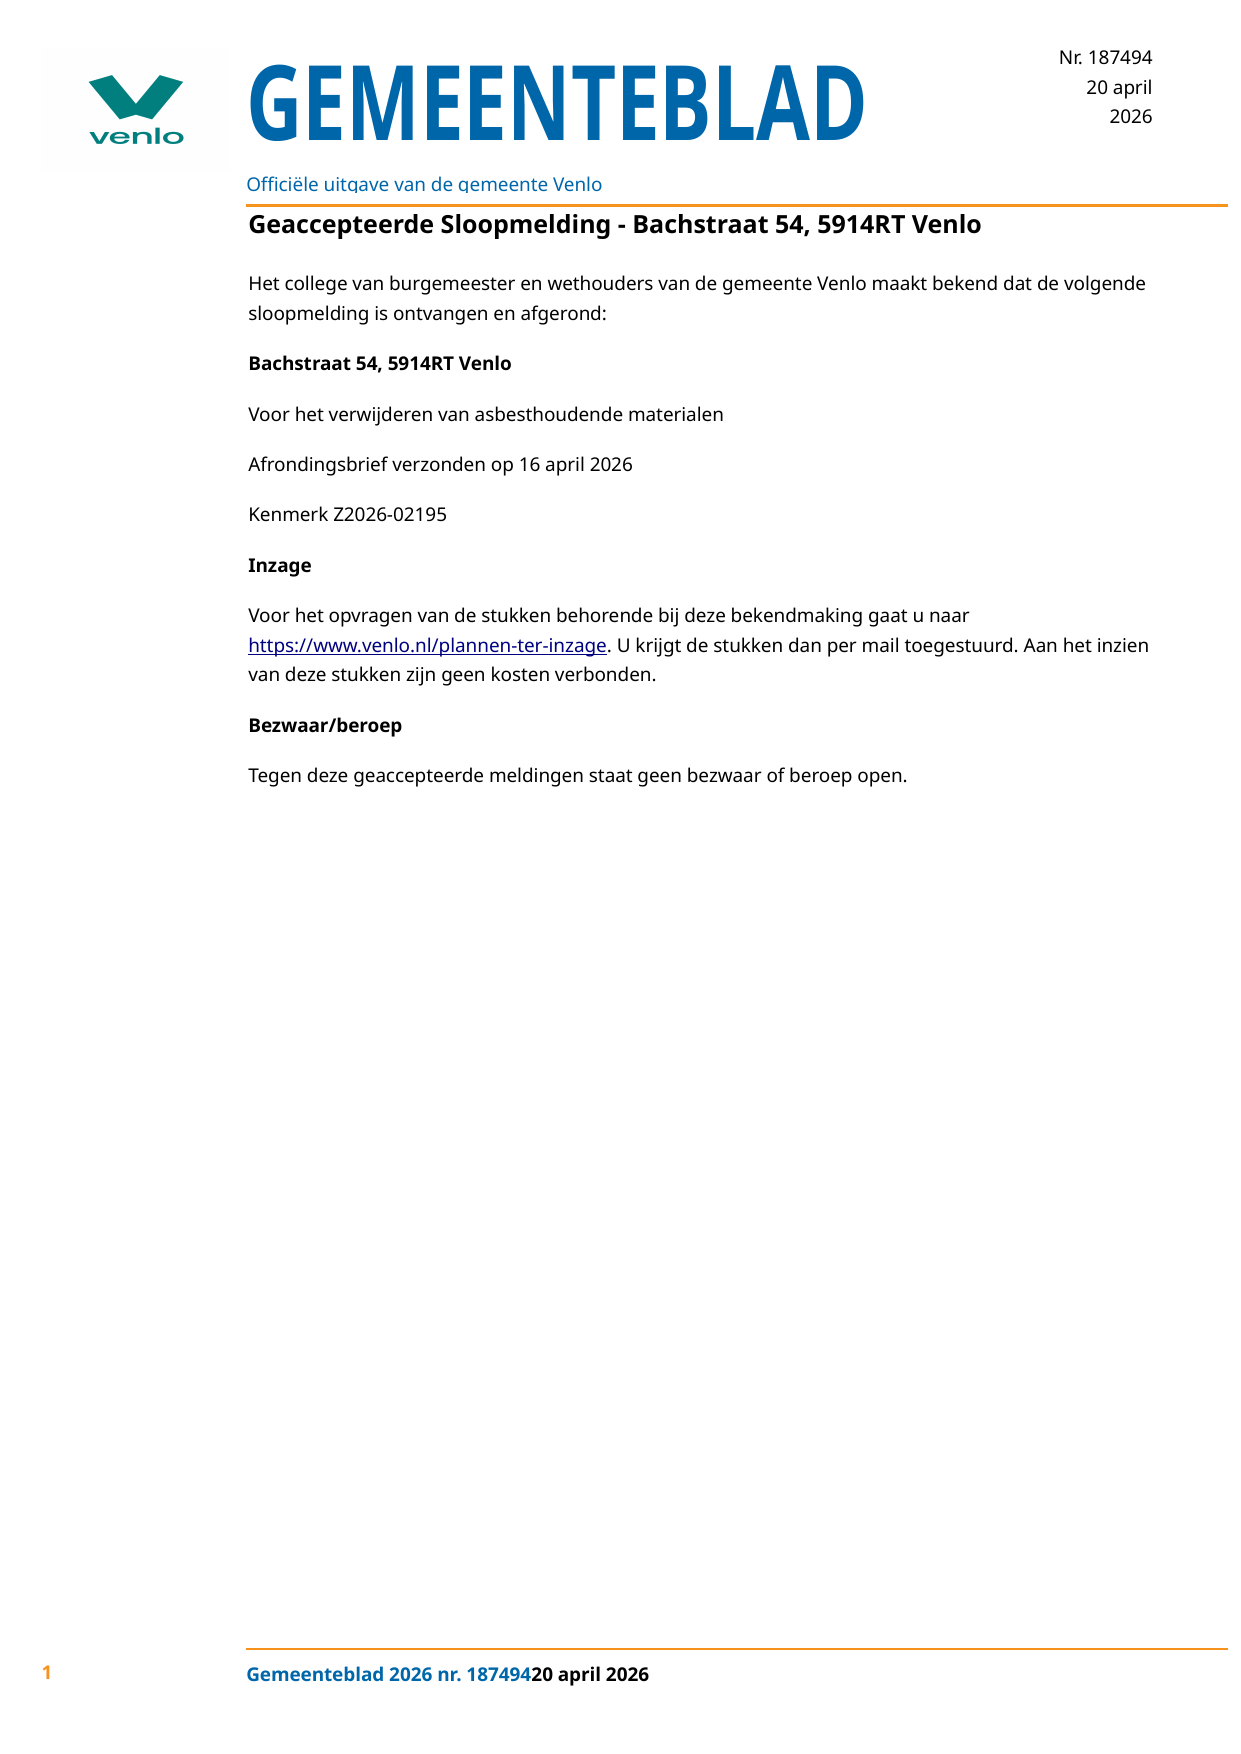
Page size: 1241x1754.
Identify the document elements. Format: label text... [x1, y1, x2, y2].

text Voor het opvragen van de stukken behorende bij deze bekendmaking gaat u naar https://www.venlo.nl/plannen-ter-inzage. U krijgt de stukken dan per mail toegestuurd. Aan het inzien van deze stukken zijn geen kosten verbonden. [248, 602, 1152, 687]
picture [41, 47, 231, 172]
text Tegen deze geaccepteerde meldingen staat geen bezwaar of beroep open. [248, 762, 1152, 788]
text Kenmerk Z2026-02195 [248, 502, 1152, 527]
text Bezwaar/beroep [248, 712, 1152, 738]
text Bachstraat 54, 5914RT Venlo [248, 350, 1152, 376]
text Het college van burgemeester en wethouders van de gemeente Venlo maakt bekend dat de volgende sloopmelding is ontvangen en afgerond: [248, 270, 1152, 326]
text Afrondingsbrief verzonden op 16 april 2026 [248, 451, 1152, 477]
text Geaccepteerde Sloopmelding - Bachstraat 54, 5914RT Venlo [248, 207, 1152, 241]
text Voor het verwijderen van asbesthoudende materialen [248, 401, 1152, 426]
text Inzage [248, 552, 1152, 578]
